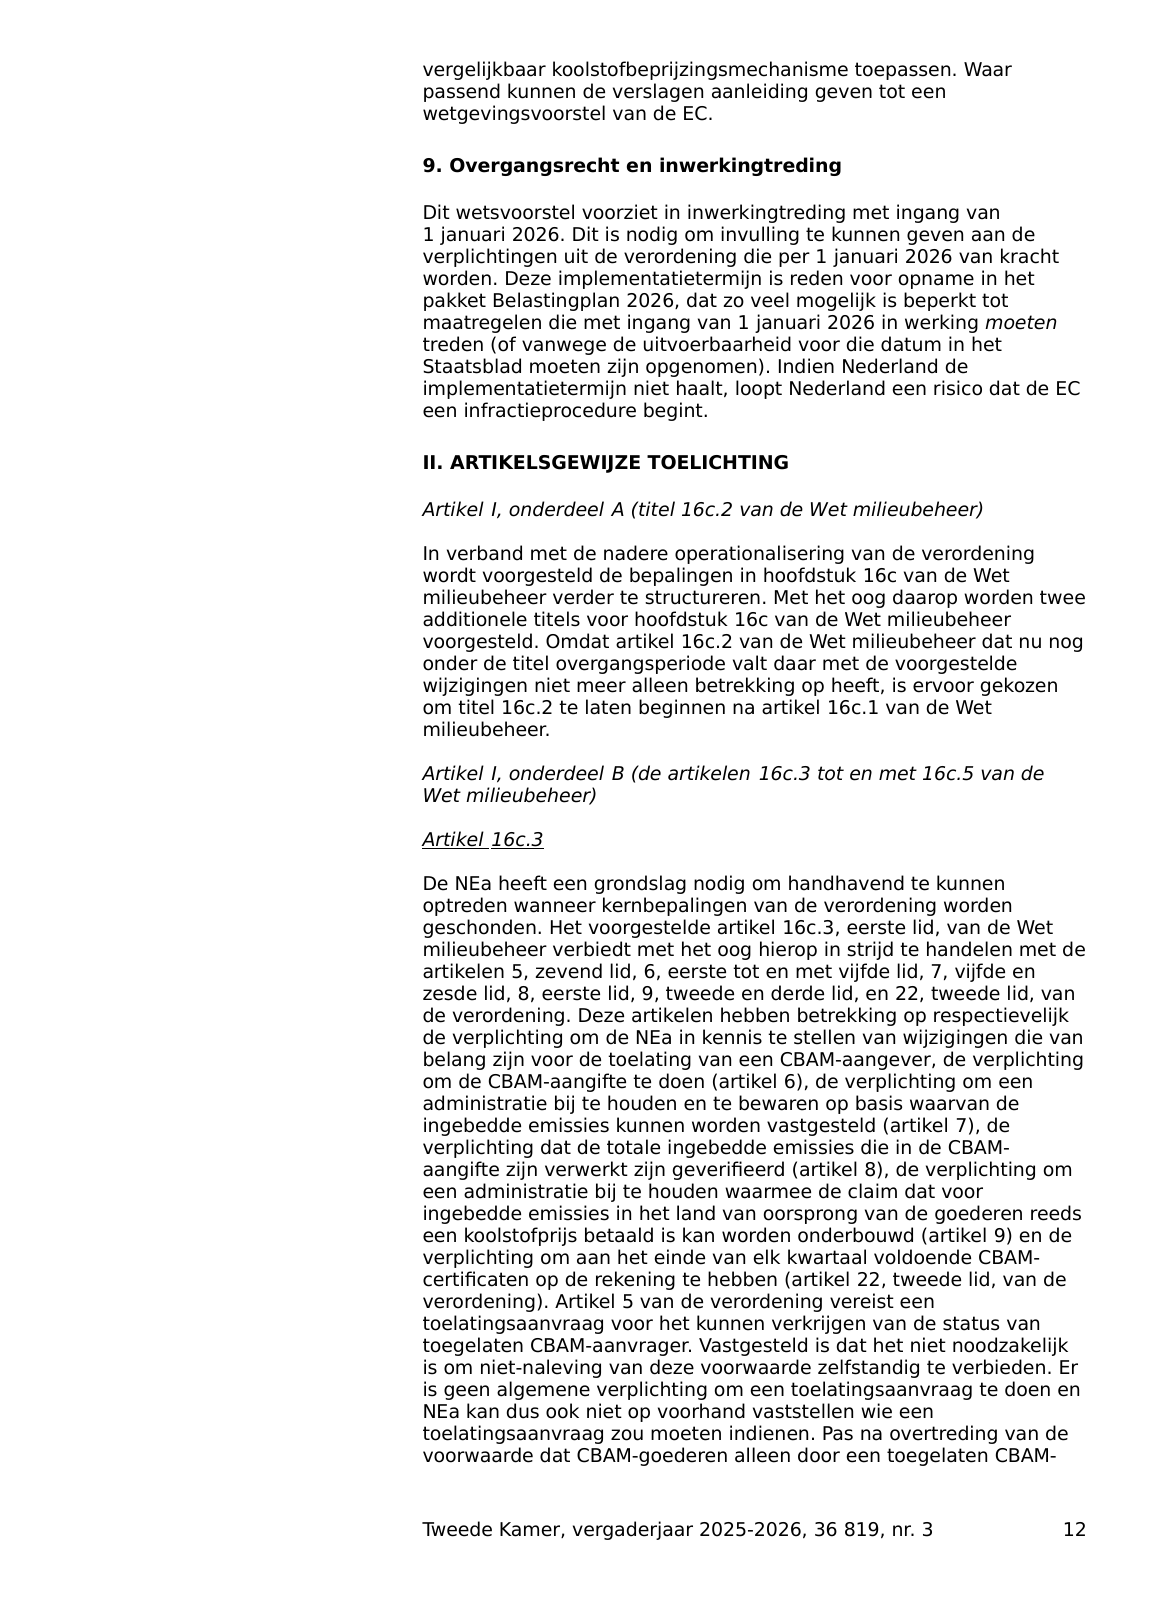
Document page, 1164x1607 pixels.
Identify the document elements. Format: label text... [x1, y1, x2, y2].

text De NEa heeft een grondslag nodig om handhavend te kunnen optreden wanneer kernbepalingen van de verordening worden geschonden. Het voorgestelde artikel 16c.3, eerste lid, van de Wet milieubeheer verbiedt met het oog hierop in strijd te handelen met de artikelen 5, zevend lid, 6, eerste tot en met vijfde lid, 7, vijfde en zesde lid, 8, eerste lid, 9, tweede en derde lid, en 22, tweede lid, van de verordening. Deze artikelen hebben betrekking op respectievelijk de verplichting om de NEa in kennis te stellen van wijzigingen die van belang zijn voor de toelating van een CBAM-aangever, de verplichting om de CBAM-aangifte te doen (artikel 6), de verplichting om een administratie bij te houden en te bewaren op basis waarvan de ingebedde emissies kunnen worden vastgesteld (artikel 7), de verplichting dat de totale ingebedde emissies die in de CBAM-aangifte zijn verwerkt zijn geverifieerd (artikel 8), de verplichting om een administratie bij te houden waarmee de claim dat voor ingebedde emissies in het land van oorsprong van de goederen reeds een koolstofprijs betaald is kan worden onderbouwd (artikel 9) en de verplichting om aan het einde van elk kwartaal voldoende CBAM-certificaten op de rekening te hebben (artikel 22, tweede lid, van de verordening). Artikel 5 van de verordening vereist een toelatingsaanvraag voor het kunnen verkrijgen van de status van toegelaten CBAM-aanvrager. Vastgesteld is dat het niet noodzakelijk is om niet-naleving van deze voorwaarde zelfstandig te verbieden. Er is geen algemene verplichting om een toelatingsaanvraag te doen en NEa kan dus ook niet op voorhand vaststellen wie een toelatingsaanvraag zou moeten indienen. Pas na overtreding van de voorwaarde dat CBAM-goederen alleen door een toegelaten CBAM- [422, 873, 1087, 1467]
text Dit wetsvoorstel voorziet in inwerkingtreding met ingang van 1 januari 2026. Dit is nodig om invulling te kunnen geven aan de verplichtingen uit de verordening die per 1 januari 2026 van kracht worden. Deze implementatietermijn is reden voor opname in het pakket Belastingplan 2026, dat zo veel mogelijk is beperkt tot maatregelen die met ingang van 1 januari 2026 in werking moeten treden (of vanwege de uitvoerbaarheid voor die datum in het Staatsblad moeten zijn opgenomen). Indien Nederland de implementatietermijn niet haalt, loopt Nederland een risico dat de EC een infractieprocedure begint. [422, 202, 1087, 422]
subtitle Artikel 16c.3 [422, 829, 1087, 851]
subtitle 9. Overgangsrecht en inwerkingtreding [422, 155, 1087, 177]
subtitle II. ARTIKELSGEWIJZE TOELICHTING [422, 452, 1087, 474]
subtitle Artikel I, onderdeel A (titel 16c.2 van de Wet milieubeheer) [422, 499, 1087, 521]
subtitle Artikel I, onderdeel B (de artikelen 16c.3 tot en met 16c.5 van de Wet milieubeheer) [422, 763, 1087, 807]
text In verband met de nadere operationalisering van de verordening wordt voorgesteld de bepalingen in hoofdstuk 16c van de Wet milieubeheer verder te structureren. Met het oog daarop worden twee additionele titels voor hoofdstuk 16c van de Wet milieubeheer voorgesteld. Omdat artikel 16c.2 van de Wet milieubeheer dat nu nog onder de titel overgangsperiode valt daar met de voorgestelde wijzigingen niet meer alleen betrekking op heeft, is ervoor gekozen om titel 16c.2 te laten beginnen na artikel 16c.1 van de Wet milieubeheer. [422, 543, 1087, 741]
text vergelijkbaar koolstofbeprijzingsmechanisme toepassen. Waar passend kunnen de verslagen aanleiding geven tot een wetgevingsvoorstel van de EC. [422, 59, 1087, 125]
